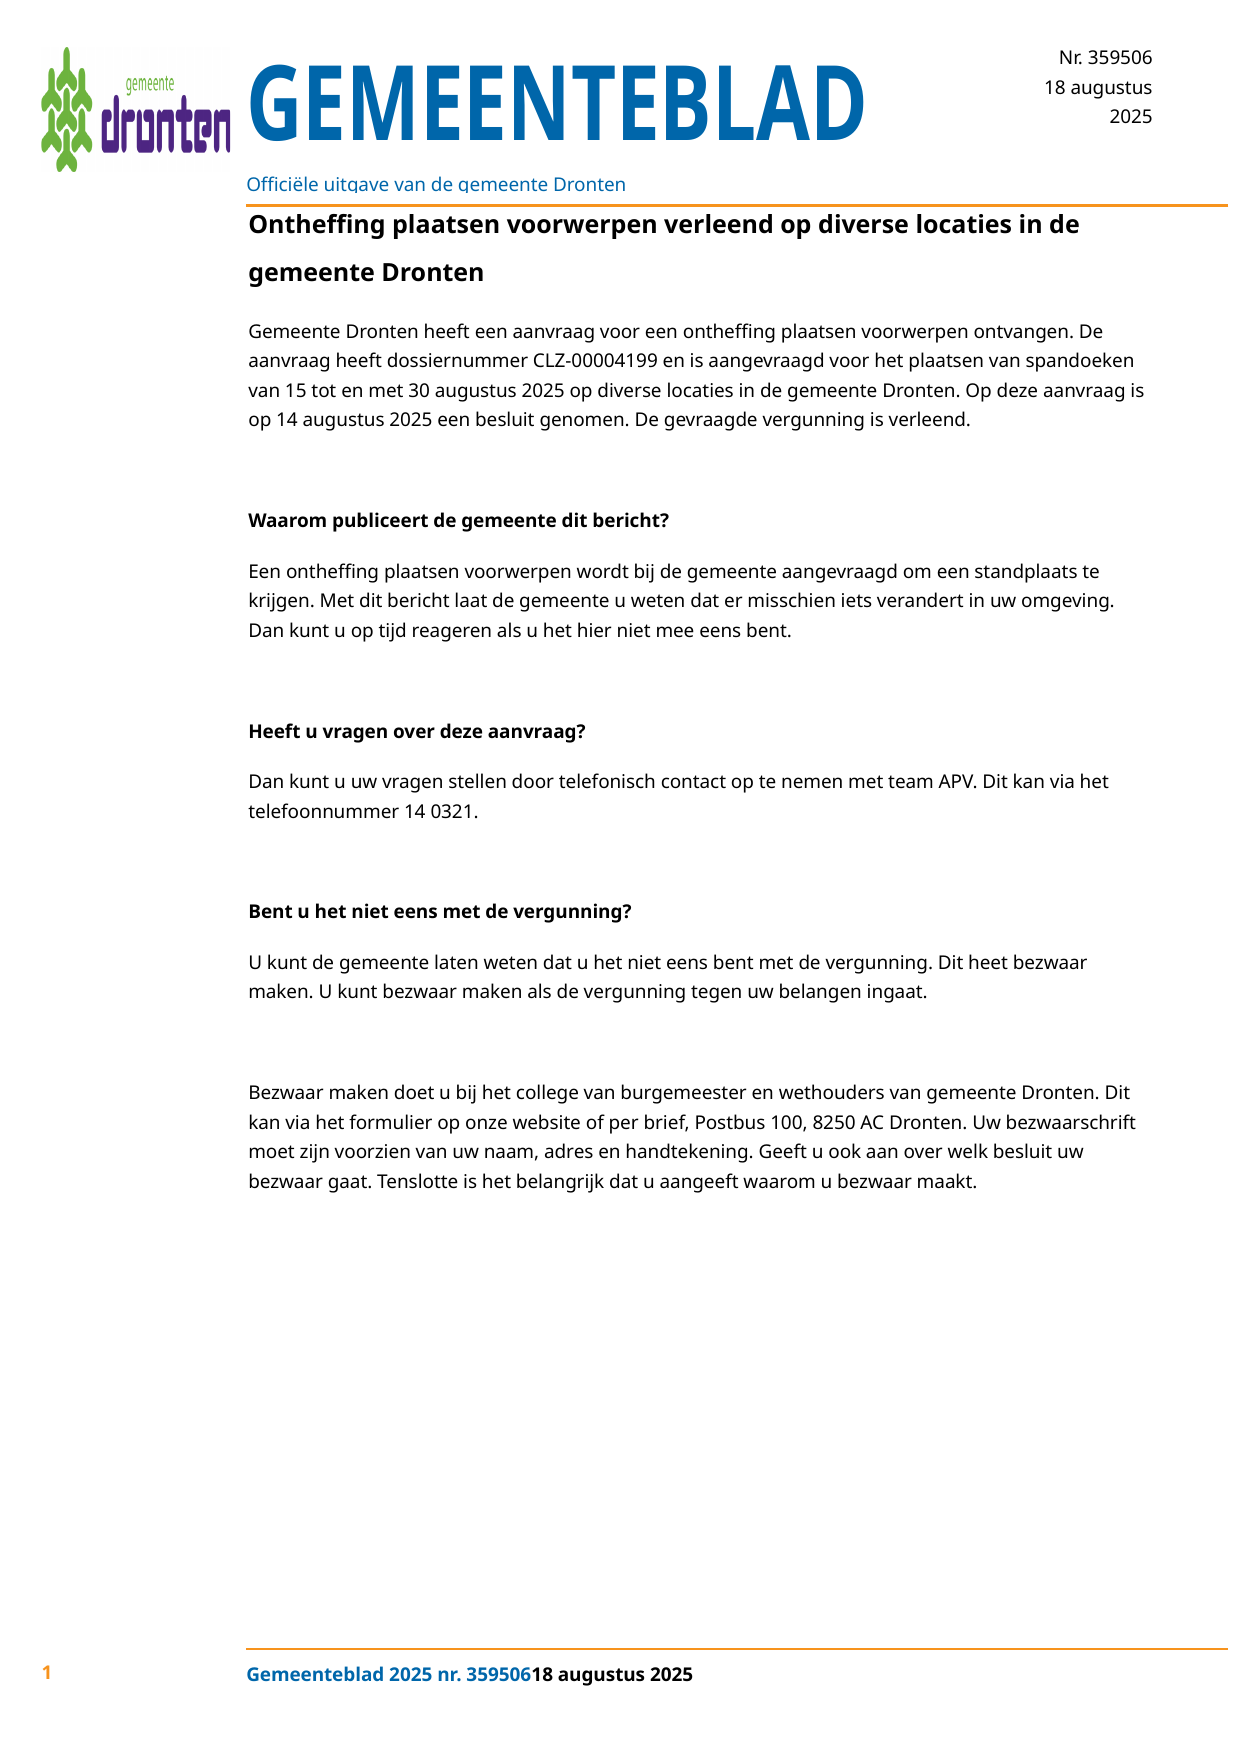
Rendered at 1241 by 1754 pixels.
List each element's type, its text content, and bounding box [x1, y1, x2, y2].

text Ontheffing plaatsen voorwerpen verleend op diverse locaties in de gemeente Dronten [248, 207, 1152, 288]
text Een ontheffing plaatsen voorwerpen wordt bij de gemeente aangevraagd om een standplaats te krijgen. Met dit bericht laat de gemeente u weten dat er misschien iets verandert in uw omgeving. Dan kunt u op tijd reageren als u het hier niet mee eens bent. [248, 558, 1152, 643]
text U kunt de gemeente laten weten dat u het niet eens bent met de vergunning. Dit heet bezwaar maken. U kunt bezwaar maken als de vergunning tegen uw belangen ingaat. [248, 949, 1152, 1004]
text Heeft u vragen over deze aanvraag? [248, 718, 1152, 744]
text Dan kunt u uw vragen stellen door telefonisch contact op te nemen met team APV. Dit kan via het telefoonnummer 14 0321. [248, 768, 1152, 824]
picture [41, 47, 231, 172]
text Bent u het niet eens met de vergunning? [248, 899, 1152, 924]
text Gemeente Dronten heeft een aanvraag voor een ontheffing plaatsen voorwerpen ontvangen. De aanvraag heeft dossiernummer CLZ-00004199 en is aangevraagd voor het plaatsen van spandoeken van 15 tot en met 30 augustus 2025 op diverse locaties in de gemeente Dronten. Op deze aanvraag is op 14 augustus 2025 een besluit genomen. De gevraagde vergunning is verleend. [248, 318, 1152, 432]
text Bezwaar maken doet u bij het college van burgemeester en wethouders van gemeente Dronten. Dit kan via het formulier op onze website of per brief, Postbus 100, 8250 AC Dronten. Uw bezwaarschrift moet zijn voorzien van uw naam, adres en handtekening. Geeft u ook aan over welk besluit uw bezwaar gaat. Tenslotte is het belangrijk dat u aangeeft waarom u bezwaar maakt. [248, 1079, 1152, 1194]
text Waarom publiceert de gemeente dit bericht? [248, 507, 1152, 533]
